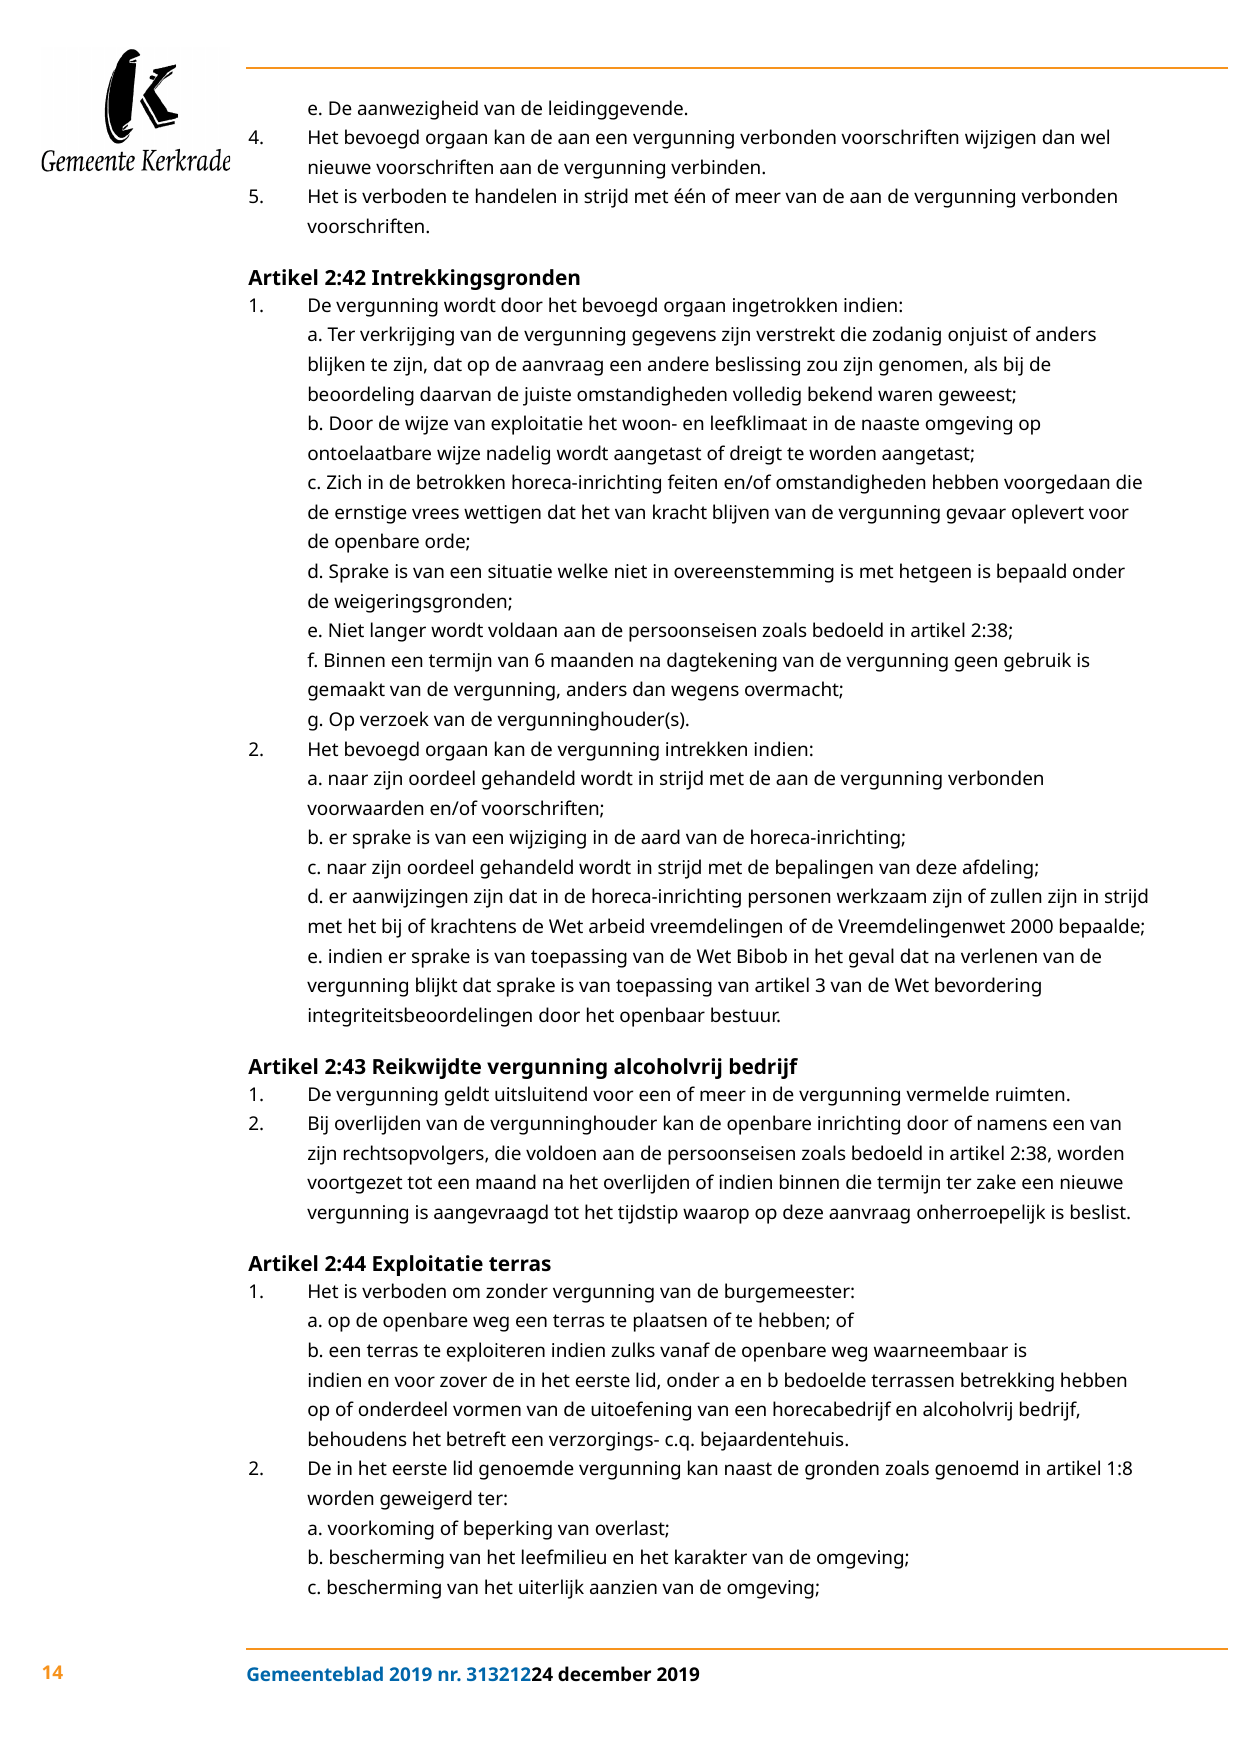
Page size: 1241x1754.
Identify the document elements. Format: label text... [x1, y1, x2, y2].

list b. bescherming van het leefmilieu en het karakter van de omgeving; [248, 1544, 1152, 1570]
list a. naar zijn oordeel gehandeld wordt in strijd met de aan de vergunning verbonden voorwaarden en/of voorschriften; [248, 765, 1152, 821]
list Het is verboden om zonder vergunning van de burgemeester: [248, 1278, 1152, 1304]
list Bij overlijden van de vergunninghouder kan de openbare inrichting door of namens een van zijn rechtsopvolgers, die voldoen aan de persoonseisen zoals bedoeld in artikel 2:38, worden voortgezet tot een maand na het overlijden of indien binnen die termijn ter zake een nieuwe vergunning is aangevraagd tot het tijdstip waarop op deze aanvraag onherroepelijk is beslist. [248, 1110, 1152, 1225]
list b. Door de wijze van exploitatie het woon- en leefklimaat in de naaste omgeving op ontoelaatbare wijze nadelig wordt aangetast of dreigt te worden aangetast; [248, 410, 1152, 466]
list d. Sprake is van een situatie welke niet in overeenstemming is met hetgeen is bepaald onder de weigeringsgronden; [248, 558, 1152, 613]
list De vergunning wordt door het bevoegd orgaan ingetrokken indien: [248, 292, 1152, 318]
list De vergunning geldt uitsluitend voor een of meer in de vergunning vermelde ruimten. [248, 1081, 1152, 1107]
list d. er aanwijzingen zijn dat in de horeca-inrichting personen werkzaam zijn of zullen zijn in strijd met het bij of krachtens de Wet arbeid vreemdelingen of de Vreemdelingenwet 2000 bepaalde; [248, 884, 1152, 939]
list a. op de openbare weg een terras te plaatsen of te hebben; of [248, 1308, 1152, 1333]
list De in het eerste lid genoemde vergunning kan naast de gronden zoals genoemd in artikel 1:8 worden geweigerd ter: [248, 1456, 1152, 1511]
list b. een terras te exploiteren indien zulks vanaf de openbare weg waarneembaar is [248, 1337, 1152, 1363]
list a. Ter verkrijging van de vergunning gegevens zijn verstrekt die zodanig onjuist of anders blijken te zijn, dat op de aanvraag een andere beslissing zou zijn genomen, als bij de beoordeling daarvan de juiste omstandigheden volledig bekend waren geweest; [248, 322, 1152, 406]
text Artikel 2:44 Exploitatie terras [248, 1249, 1152, 1278]
list c. naar zijn oordeel gehandeld wordt in strijd met de bepalingen van deze afdeling; [248, 854, 1152, 880]
list e. De aanwezigheid van de leidinggevende. [248, 95, 1152, 121]
list Het bevoegd orgaan kan de vergunning intrekken indien: [248, 736, 1152, 761]
list Het bevoegd orgaan kan de aan een vergunning verbonden voorschriften wijzigen dan wel nieuwe voorschriften aan de vergunning verbinden. [248, 124, 1152, 180]
list e. Niet langer wordt voldaan aan de persoonseisen zoals bedoeld in artikel 2:38; [248, 617, 1152, 643]
list Het is verboden te handelen in strijd met één of meer van de aan de vergunning verbonden voorschriften. [248, 183, 1152, 239]
list c. Zich in de betrokken horeca-inrichting feiten en/of omstandigheden hebben voorgedaan die de ernstige vrees wettigen dat het van kracht blijven van de vergunning gevaar oplevert voor de openbare orde; [248, 469, 1152, 554]
list c. bescherming van het uiterlijk aanzien van de omgeving; [248, 1574, 1152, 1599]
picture [41, 47, 231, 172]
list g. Op verzoek van de vergunninghouder(s). [248, 706, 1152, 732]
list a. voorkoming of beperking van overlast; [248, 1515, 1152, 1540]
list indien en voor zover de in het eerste lid, onder a en b bedoelde terrassen betrekking hebben op of onderdeel vormen van de uitoefening van een horecabedrijf en alcoholvrij bedrijf, behoudens het betreft een verzorgings- c.q. bejaardentehuis. [248, 1367, 1152, 1452]
list b. er sprake is van een wijziging in de aard van de horeca-inrichting; [248, 824, 1152, 850]
list f. Binnen een termijn van 6 maanden na dagtekening van de vergunning geen gebruik is gemaakt van de vergunning, anders dan wegens overmacht; [248, 647, 1152, 702]
text Artikel 2:42 Intrekkingsgronden [248, 263, 1152, 292]
list e. indien er sprake is van toepassing van de Wet Bibob in het geval dat na verlenen van de vergunning blijkt dat sprake is van toepassing van artikel 3 van de Wet bevordering integriteitsbeoordelingen door het openbaar bestuur. [248, 943, 1152, 1028]
text Artikel 2:43 Reikwijdte vergunning alcoholvrij bedrijf [248, 1052, 1152, 1081]
